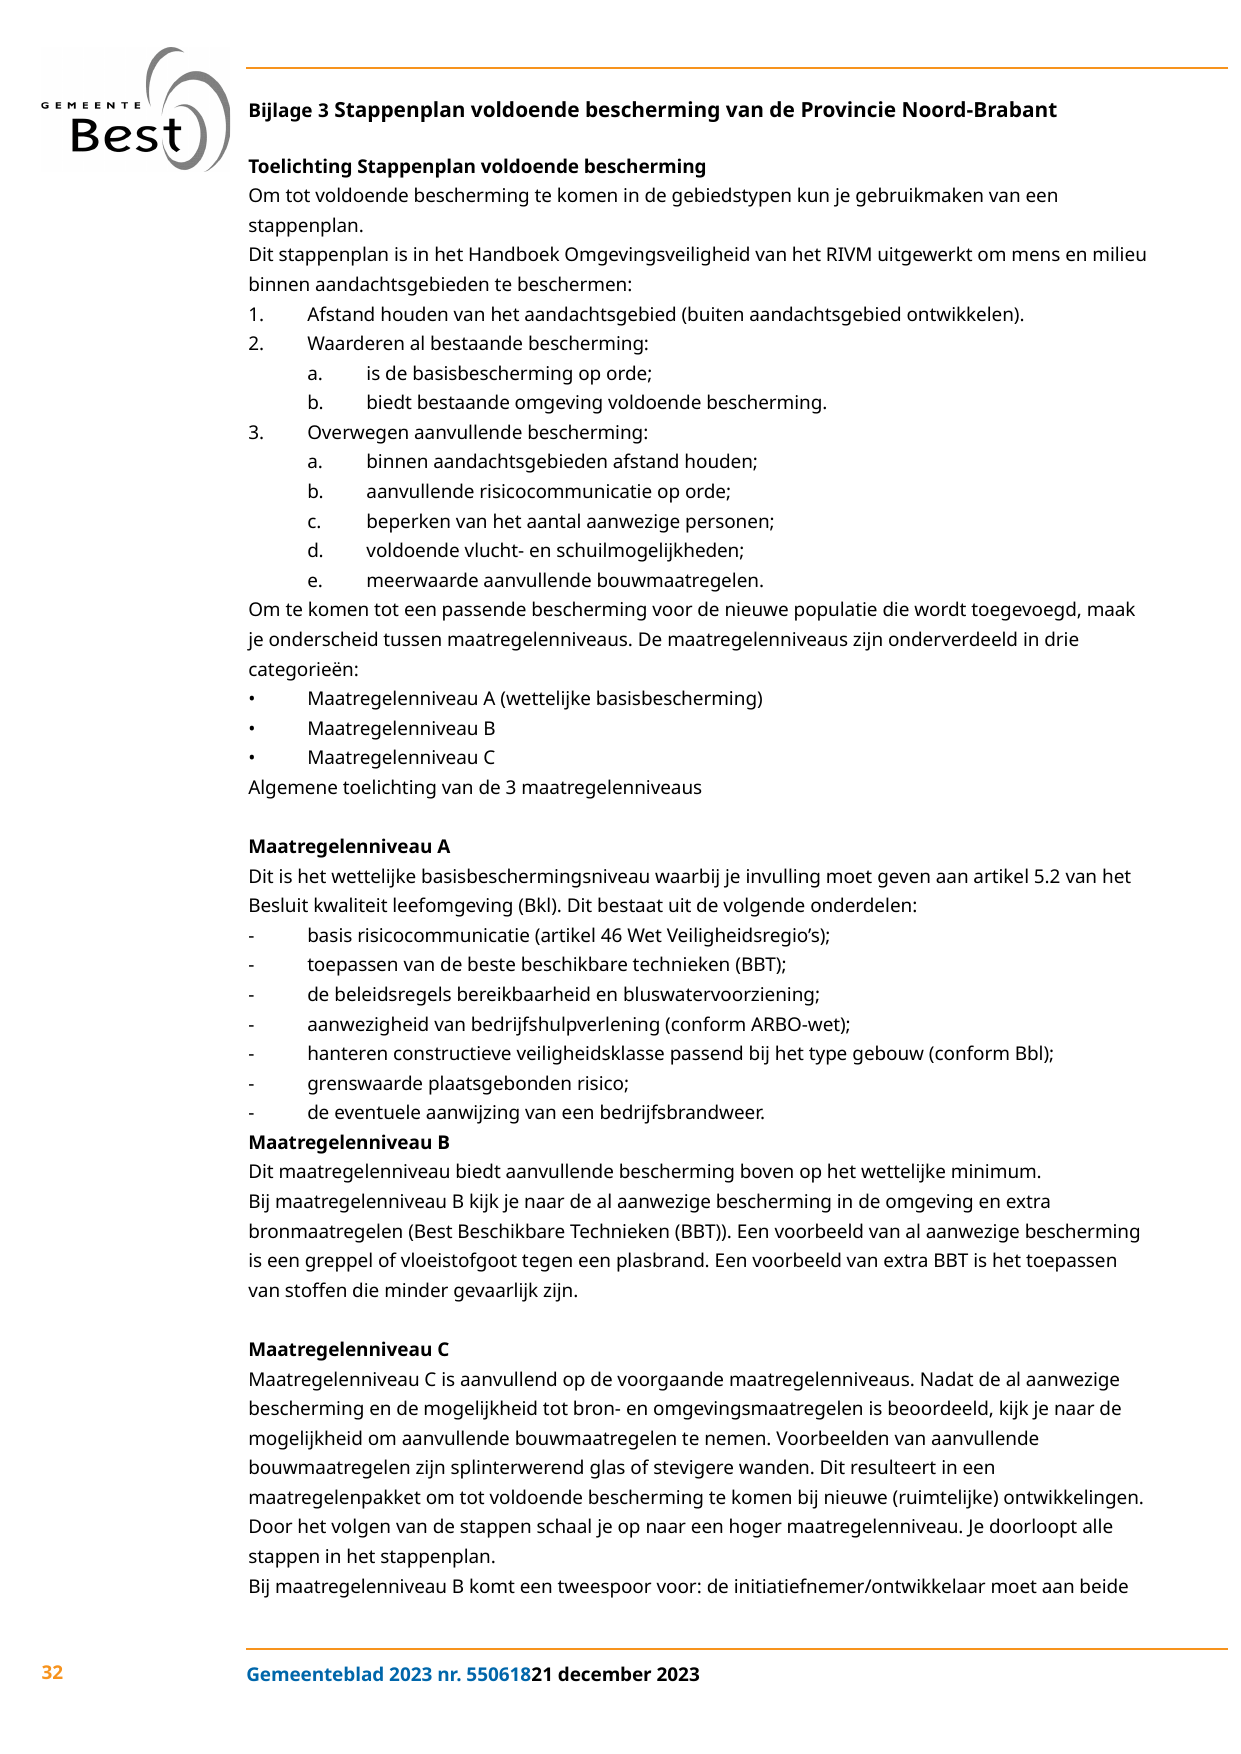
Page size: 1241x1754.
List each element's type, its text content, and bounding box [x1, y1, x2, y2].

text Om te komen tot een passende bescherming voor de nieuwe populatie die wordt toegevoegd, maak je onderscheid tussen maatregelenniveaus. De maatregelenniveaus zijn onderverdeeld in drie categorieën: [248, 597, 1152, 682]
text Bij maatregelenniveau B kijk je naar de al aanwezige bescherming in de omgeving en extra bronmaatregelen (Best Beschikbare Technieken (BBT)). Een voorbeeld van al aanwezige bescherming is een greppel of vloeistofgoot tegen een plasbrand. Een voorbeeld van extra BBT is het toepassen van stoffen die minder gevaarlijk zijn. [248, 1188, 1152, 1303]
list basis risicocommunicatie (artikel 46 Wet Veiligheidsregio’s); [248, 922, 1152, 948]
text Maatregelenniveau C is aanvullend op de voorgaande maatregelenniveaus. Nadat de al aanwezige bescherming en de mogelijkheid tot bron- en omgevingsmaatregelen is beoordeeld, kijk je naar de mogelijkheid om aanvullende bouwmaatregelen te nemen. Voorbeelden van aanvullende bouwmaatregelen zijn splinterwerend glas of stevigere wanden. Dit resulteert in een maatregelenpakket om tot voldoende bescherming te komen bij nieuwe (ruimtelijke) ontwikkelingen. Door het volgen van de stappen schaal je op naar een hoger maatregelenniveau. Je doorloopt alle stappen in het stappenplan. [248, 1366, 1152, 1569]
list meerwaarde aanvullende bouwmaatregelen. [307, 567, 1152, 593]
text Dit stappenplan is in het Handboek Omgevingsveiligheid van het RIVM uitgewerkt om mens en milieu binnen aandachtsgebieden te beschermen: [248, 242, 1152, 297]
list Maatregelenniveau A (wettelijke basisbescherming) [248, 685, 1152, 711]
list beperken van het aantal aanwezige personen; [307, 508, 1152, 534]
text Maatregelenniveau A [248, 833, 1152, 859]
list aanvullende risicocommunicatie op orde; [307, 478, 1152, 504]
text Dit is het wettelijke basisbeschermingsniveau waarbij je invulling moet geven aan artikel 5.2 van het Besluit kwaliteit leefomgeving (Bkl). Dit bestaat uit de volgende onderdelen: [248, 863, 1152, 918]
list toepassen van de beste beschikbare technieken (BBT); [248, 952, 1152, 977]
text Om tot voldoende bescherming te komen in de gebiedstypen kun je gebruikmaken van een stappenplan. [248, 182, 1152, 238]
list de eventuele aanwijzing van een bedrijfsbrandweer. [248, 1099, 1152, 1125]
list Afstand houden van het aandachtsgebied (buiten aandachtsgebied ontwikkelen). [248, 301, 1152, 327]
text Maatregelenniveau C [248, 1336, 1152, 1362]
text Dit maatregelenniveau biedt aanvullende bescherming boven op het wettelijke minimum. [248, 1159, 1152, 1184]
text Maatregelenniveau B [248, 1129, 1152, 1155]
list biedt bestaande omgeving voldoende bescherming. [307, 389, 1152, 415]
text Bijlage 3 Stappenplan voldoende bescherming van de Provincie Noord-Brabant [248, 95, 1152, 123]
list is de basisbescherming op orde; [307, 360, 1152, 386]
text Toelichting Stappenplan voldoende bescherming [248, 153, 1152, 179]
text Bij maatregelenniveau B komt een tweespoor voor: de initiatiefnemer/ontwikkelaar moet aan beide [248, 1573, 1152, 1599]
list grenswaarde plaatsgebonden risico; [248, 1070, 1152, 1096]
list Waarderen al bestaande bescherming: [248, 330, 1152, 356]
list aanwezigheid van bedrijfshulpverlening (conform ARBO-wet); [248, 1011, 1152, 1037]
list binnen aandachtsgebieden afstand houden; [307, 449, 1152, 474]
picture [41, 47, 231, 172]
text Algemene toelichting van de 3 maatregelenniveaus [248, 774, 1152, 800]
list de beleidsregels bereikbaarheid en bluswatervoorziening; [248, 981, 1152, 1007]
list Overwegen aanvullende bescherming: [248, 419, 1152, 445]
list voldoende vlucht- en schuilmogelijkheden; [307, 537, 1152, 563]
list Maatregelenniveau C [248, 744, 1152, 770]
list Maatregelenniveau B [248, 715, 1152, 741]
list hanteren constructieve veiligheidsklasse passend bij het type gebouw (conform Bbl); [248, 1040, 1152, 1066]
